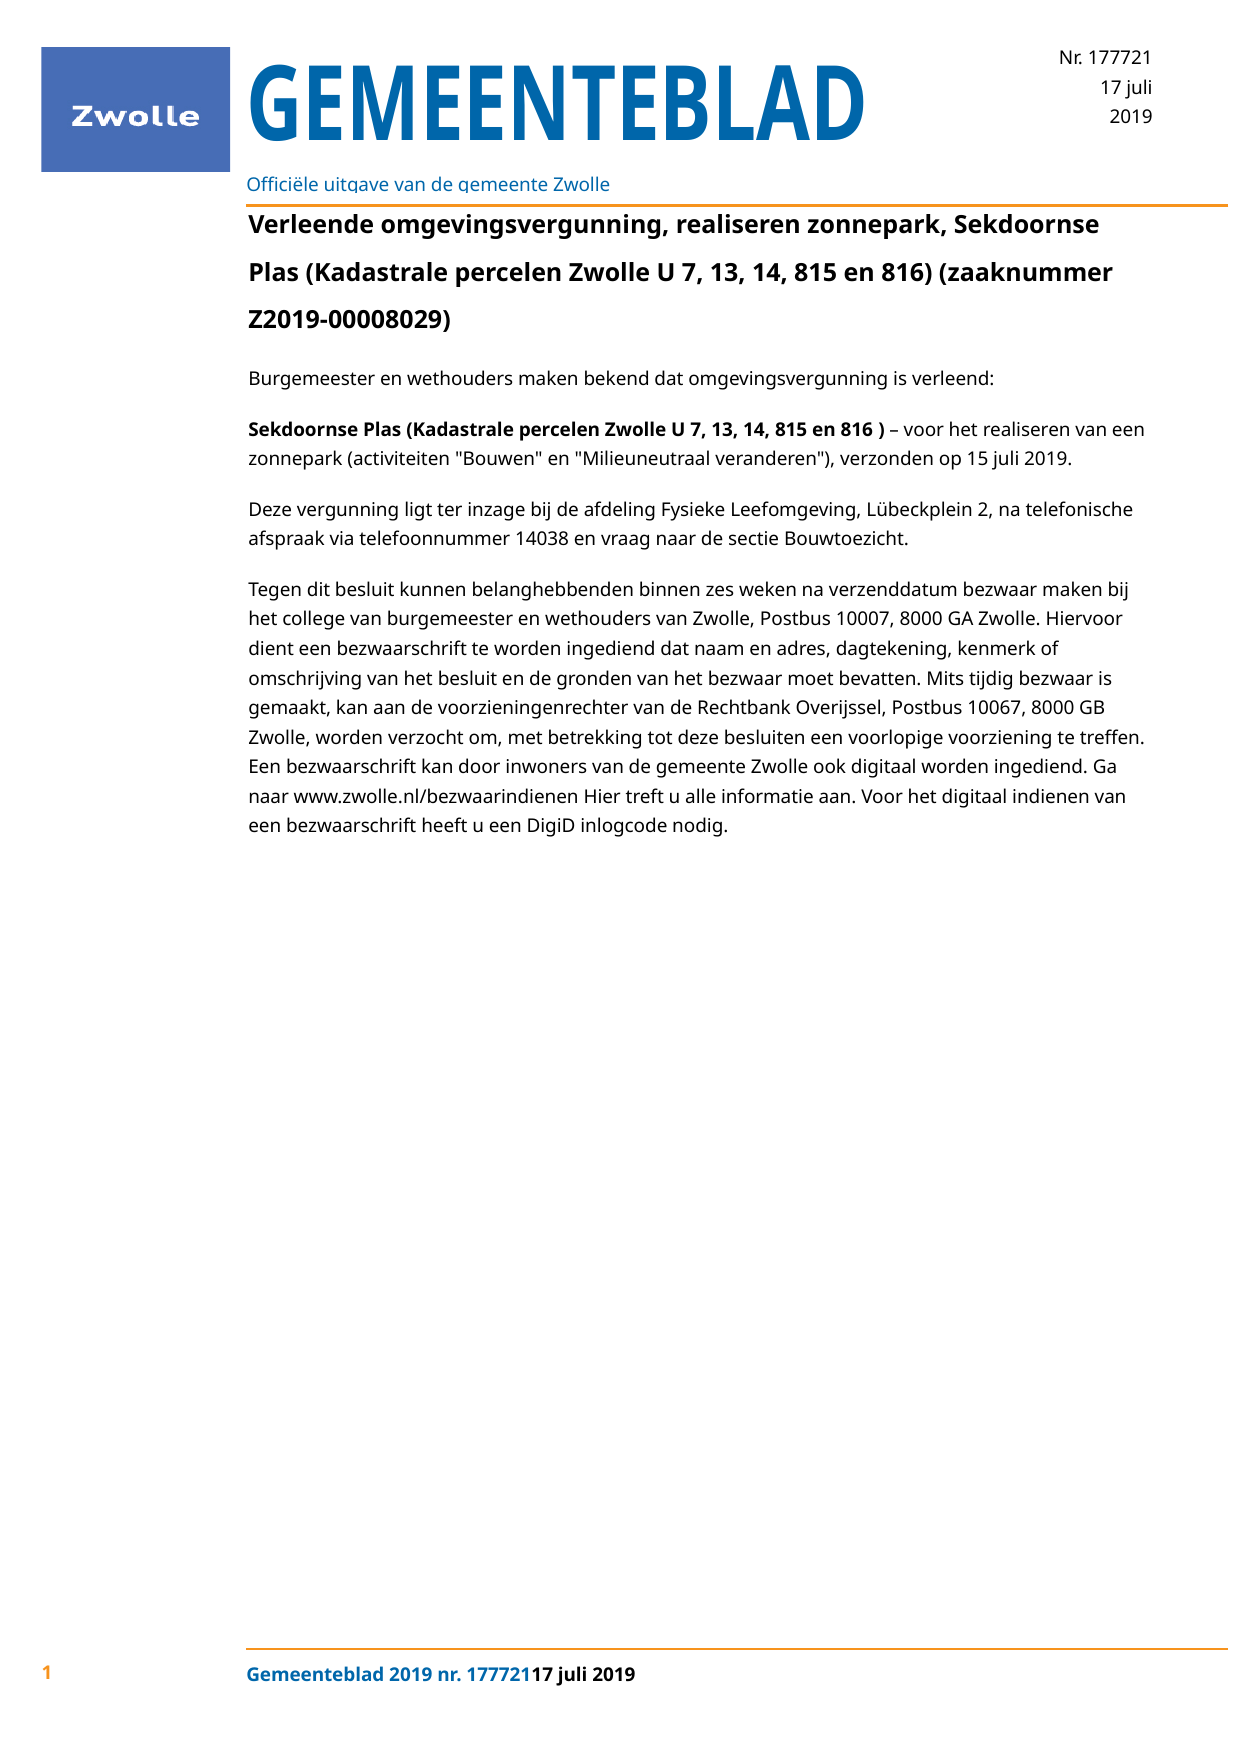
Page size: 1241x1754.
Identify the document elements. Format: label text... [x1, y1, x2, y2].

text Tegen dit besluit kunnen belanghebbenden binnen zes weken na verzenddatum bezwaar maken bij het college van burgemeester en wethouders van Zwolle, Postbus 10007, 8000 GA Zwolle. Hiervoor dient een bezwaarschrift te worden ingediend dat naam en adres, dagtekening, kenmerk of omschrijving van het besluit en de gronden van het bezwaar moet bevatten. Mits tijdig bezwaar is gemaakt, kan aan de voorzieningenrechter van de Rechtbank Overijssel, Postbus 10067, 8000 GB Zwolle, worden verzocht om, met betrekking tot deze besluiten een voorlopige voorziening te treffen. Een bezwaarschrift kan door inwoners van de gemeente Zwolle ook digitaal worden ingediend. Ga naar www.zwolle.nl/bezwaarindienen Hier treft u alle informatie aan. Voor het digitaal indienen van een bezwaarschrift heeft u een DigiD inlogcode nodig. [248, 576, 1152, 838]
text Deze vergunning ligt ter inzage bij de afdeling Fysieke Leefomgeving, Lübeckplein 2, na telefonische afspraak via telefoonnummer 14038 en vraag naar de sectie Bouwtoezicht. [248, 496, 1152, 551]
text Sekdoornse Plas (Kadastrale percelen Zwolle U 7, 13, 14, 815 en 816 ) – voor het realiseren van een zonnepark (activiteiten "Bouwen" en "Milieuneutraal veranderen"), verzonden op 15 juli 2019. [248, 416, 1152, 471]
picture [41, 47, 231, 172]
text Burgemeester en wethouders maken bekend dat omgevingsvergunning is verleend: [248, 366, 1152, 391]
text Verleende omgevingsvergunning, realiseren zonnepark, Sekdoornse Plas (Kadastrale percelen Zwolle U 7, 13, 14, 815 en 816) (zaaknummer Z2019-00008029) [248, 207, 1152, 336]
